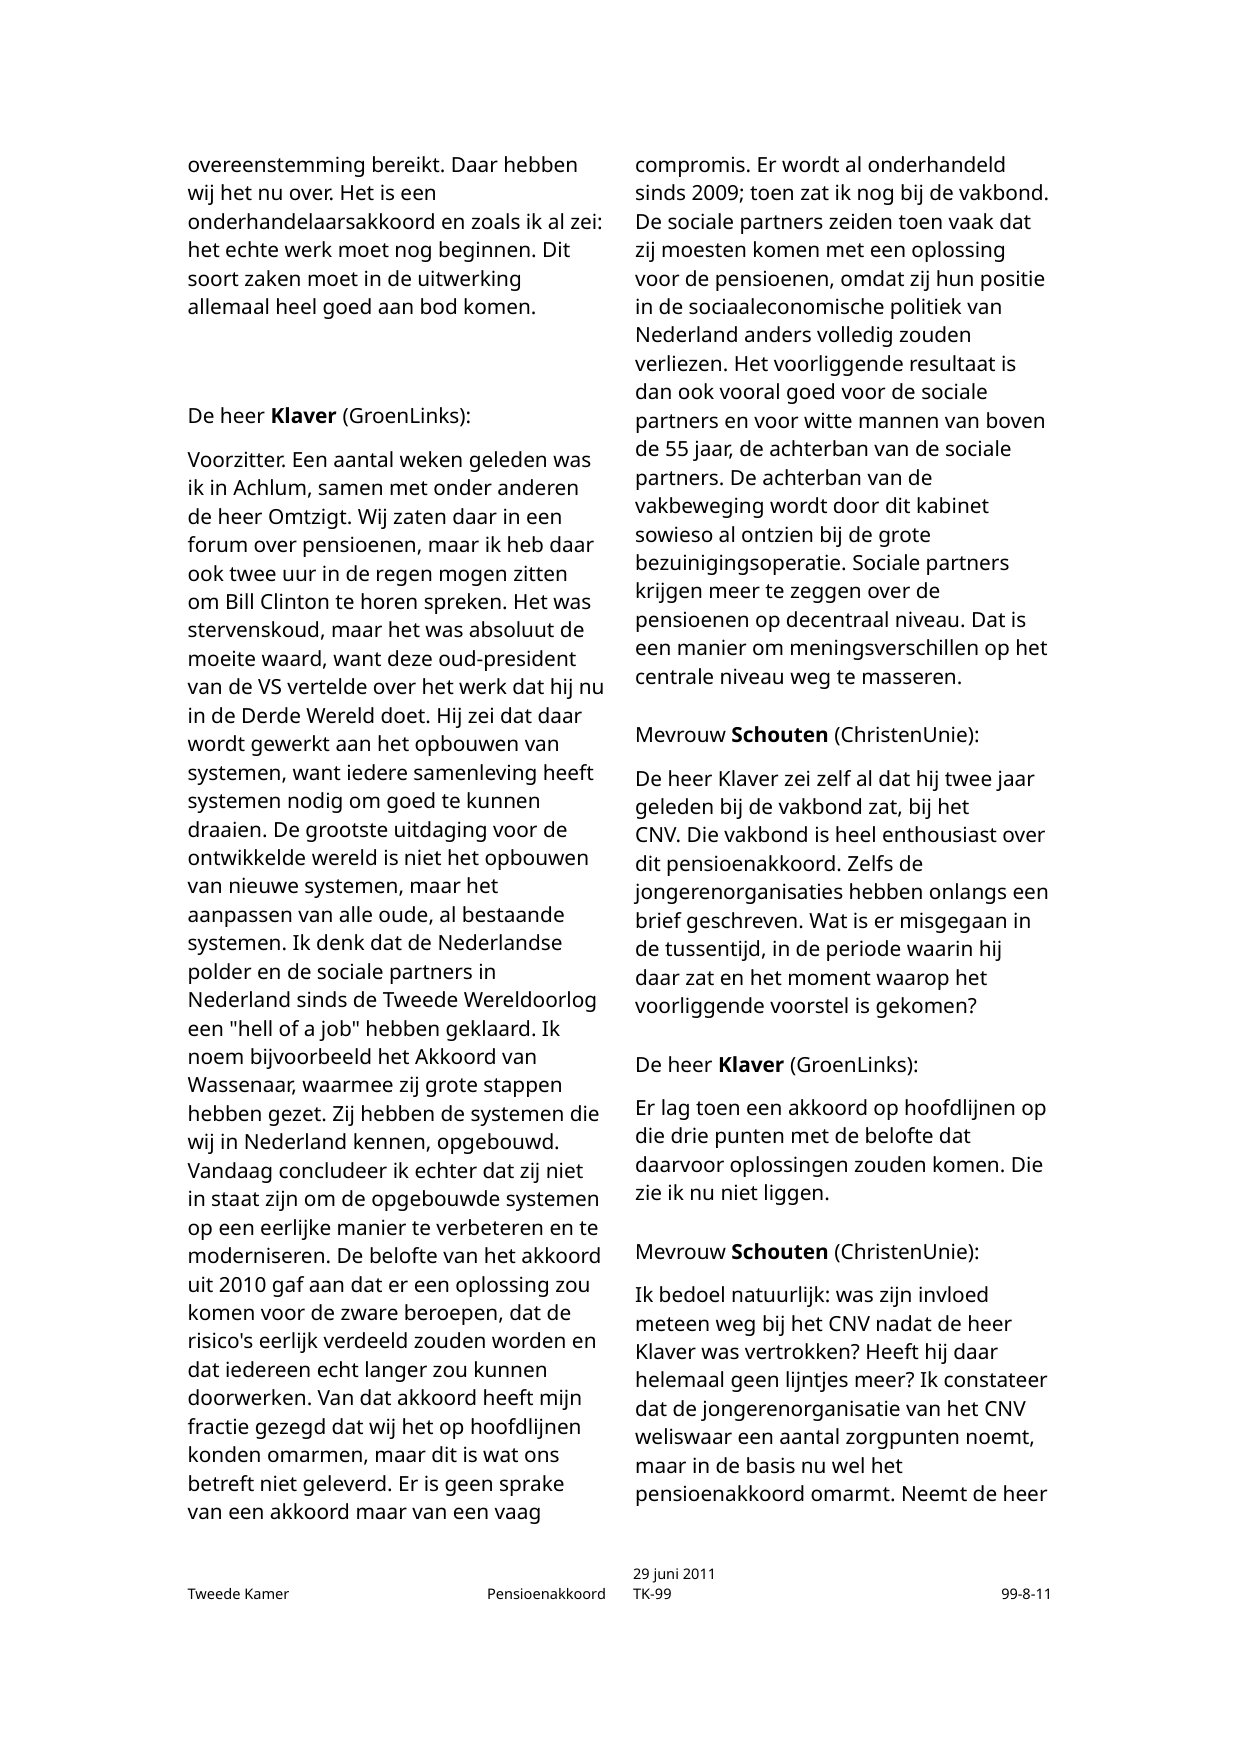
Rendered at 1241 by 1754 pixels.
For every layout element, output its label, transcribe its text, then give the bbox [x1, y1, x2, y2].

text De heer Klaver (GroenLinks): [187, 402, 605, 430]
text De heer Klaver zei zelf al dat hij twee jaar geleden bij de vakbond zat, bij het CNV. Die vakbond is heel enthousiast over dit pensioenakkoord. Zelfs de jongerenorganisaties hebben onlangs een brief geschreven. Wat is er misgegaan in de tussentijd, in de periode waarin hij daar zat en het moment waarop het voorliggende voorstel is gekomen? [635, 764, 1053, 1020]
text Voorzitter. Een aantal weken geleden was ik in Achlum, samen met onder anderen de heer Omtzigt. Wij zaten daar in een forum over pensioenen, maar ik heb daar ook twee uur in de regen mogen zitten om Bill Clinton te horen spreken. Het was stervenskoud, maar het was absoluut de moeite waard, want deze oud-president van de VS vertelde over het werk dat hij nu in de Derde Wereld doet. Hij zei dat daar wordt gewerkt aan het opbouwen van systemen, want iedere samenleving heeft systemen nodig om goed te kunnen draaien. De grootste uitdaging voor de ontwikkelde wereld is niet het opbouwen van nieuwe systemen, maar het aanpassen van alle oude, al bestaande systemen. Ik denk dat de Nederlandse polder en de sociale partners in Nederland sinds de Tweede Wereldoorlog een "hell of a job" hebben geklaard. Ik noem bijvoorbeeld het Akkoord van Wassenaar, waarmee zij grote stappen hebben gezet. Zij hebben de systemen die wij in Nederland kennen, opgebouwd. [187, 445, 605, 1156]
text overeenstemming bereikt. Daar hebben wij het nu over. Het is een onderhandelaarsakkoord en zoals ik al zei: het echte werk moet nog beginnen. Dit soort zaken moet in de uitwerking allemaal heel goed aan bod komen. [187, 150, 605, 321]
text Ik bedoel natuurlijk: was zijn invloed meteen weg bij het CNV nadat de heer Klaver was vertrokken? Heeft hij daar helemaal geen lijntjes meer? Ik constateer dat de jongerenorganisatie van het CNV weliswaar een aantal zorgpunten noemt, maar in de basis nu wel het pensioenakkoord omarmt. Neemt de heer [635, 1280, 1053, 1508]
text Er lag toen een akkoord op hoofdlijnen op die drie punten met de belofte dat daarvoor oplossingen zouden komen. Die zie ik nu niet liggen. [635, 1093, 1053, 1207]
text Mevrouw Schouten (ChristenUnie): [635, 1237, 1053, 1265]
text De heer Klaver (GroenLinks): [635, 1050, 1053, 1078]
text compromis. Er wordt al onderhandeld sinds 2009; toen zat ik nog bij de vakbond. De sociale partners zeiden toen vaak dat zij moesten komen met een oplossing voor de pensioenen, omdat zij hun positie in de sociaaleconomische politiek van Nederland anders volledig zouden verliezen. Het voorliggende resultaat is dan ook vooral goed voor de sociale partners en voor witte mannen van boven de 55 jaar, de achterban van de sociale partners. De achterban van de vakbeweging wordt door dit kabinet sowieso al ontzien bij de grote bezuinigingsoperatie. Sociale partners krijgen meer te zeggen over de pensioenen op decentraal niveau. Dat is een manier om meningsverschillen op het centrale niveau weg te masseren. [635, 150, 1053, 690]
text Vandaag concludeer ik echter dat zij niet in staat zijn om de opgebouwde systemen op een eerlijke manier te verbeteren en te moderniseren. De belofte van het akkoord uit 2010 gaf aan dat er een oplossing zou komen voor de zware beroepen, dat de risico's eerlijk verdeeld zouden worden en dat iedereen echt langer zou kunnen doorwerken. Van dat akkoord heeft mijn fractie gezegd dat wij het op hoofdlijnen konden omarmen, maar dit is wat ons betreft niet geleverd. Er is geen sprake van een akkoord maar van een vaag [187, 1156, 605, 1526]
text Mevrouw Schouten (ChristenUnie): [635, 720, 1053, 749]
text  [187, 351, 605, 379]
